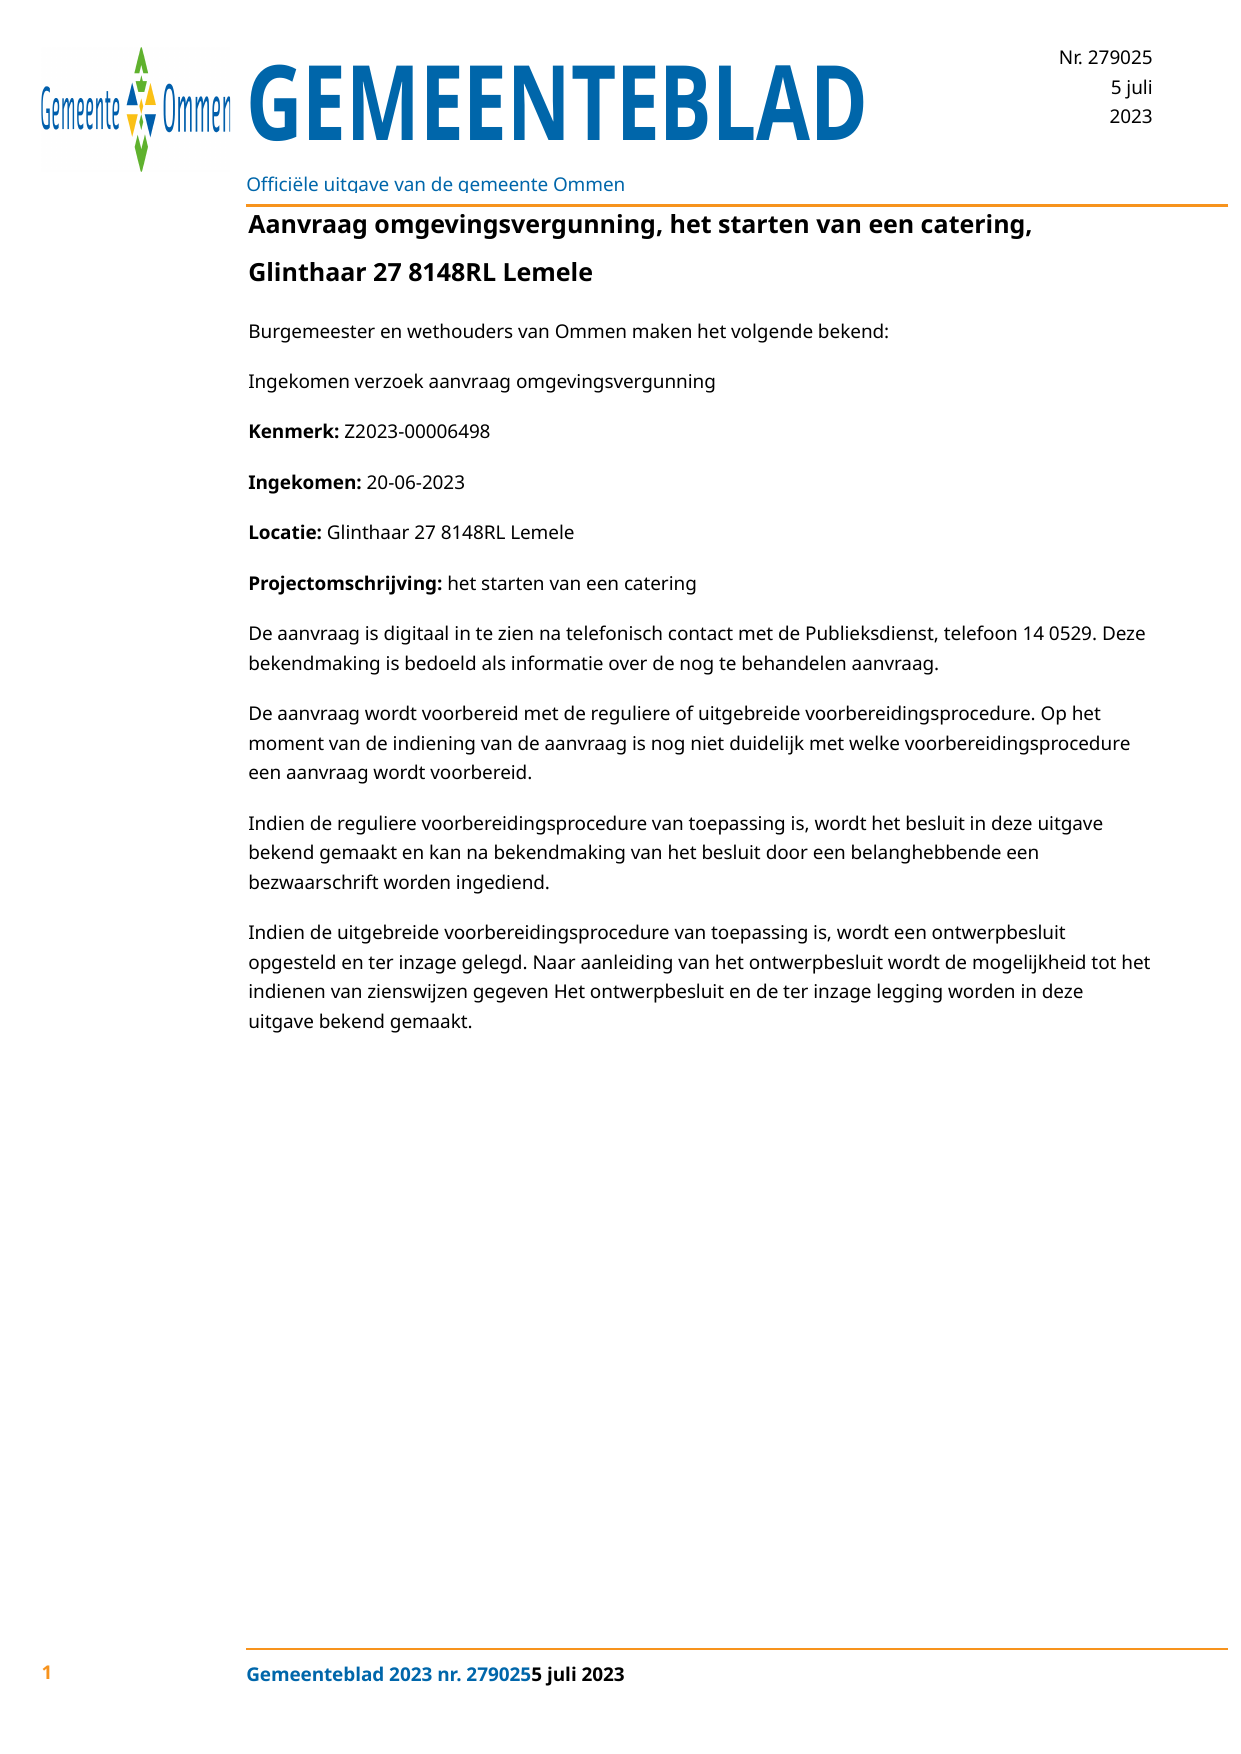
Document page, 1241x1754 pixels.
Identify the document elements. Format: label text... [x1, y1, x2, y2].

picture [41, 47, 231, 172]
text De aanvraag wordt voorbereid met de reguliere of uitgebreide voorbereidingsprocedure. Op het moment van de indiening van de aanvraag is nog niet duidelijk met welke voorbereidingsprocedure een aanvraag wordt voorbereid. [248, 700, 1152, 785]
text Aanvraag omgevingsvergunning, het starten van een catering, Glinthaar 27 8148RL Lemele [248, 207, 1152, 288]
text Indien de uitgebreide voorbereidingsprocedure van toepassing is, wordt een ontwerpbesluit opgesteld en ter inzage gelegd. Naar aanleiding van het ontwerpbesluit wordt de mogelijkheid tot het indienen van zienswijzen gegeven Het ontwerpbesluit en de ter inzage legging worden in deze uitgave bekend gemaakt. [248, 919, 1152, 1034]
text Locatie: Glinthaar 27 8148RL Lemele [248, 519, 1152, 545]
text Indien de reguliere voorbereidingsprocedure van toepassing is, wordt het besluit in deze uitgave bekend gemaakt en kan na bekendmaking van het besluit door een belanghebbende een bezwaarschrift worden ingediend. [248, 810, 1152, 895]
text Kenmerk: Z2023-00006498 [248, 419, 1152, 444]
text De aanvraag is digitaal in te zien na telefonisch contact met de Publieksdienst, telefoon 14 0529. Deze bekendmaking is bedoeld als informatie over de nog te behandelen aanvraag. [248, 620, 1152, 676]
text Burgemeester en wethouders van Ommen maken het volgende bekend: [248, 318, 1152, 344]
text Ingekomen: 20-06-2023 [248, 469, 1152, 495]
text Projectomschrijving: het starten van een catering [248, 570, 1152, 596]
text Ingekomen verzoek aanvraag omgevingsvergunning [248, 368, 1152, 394]
